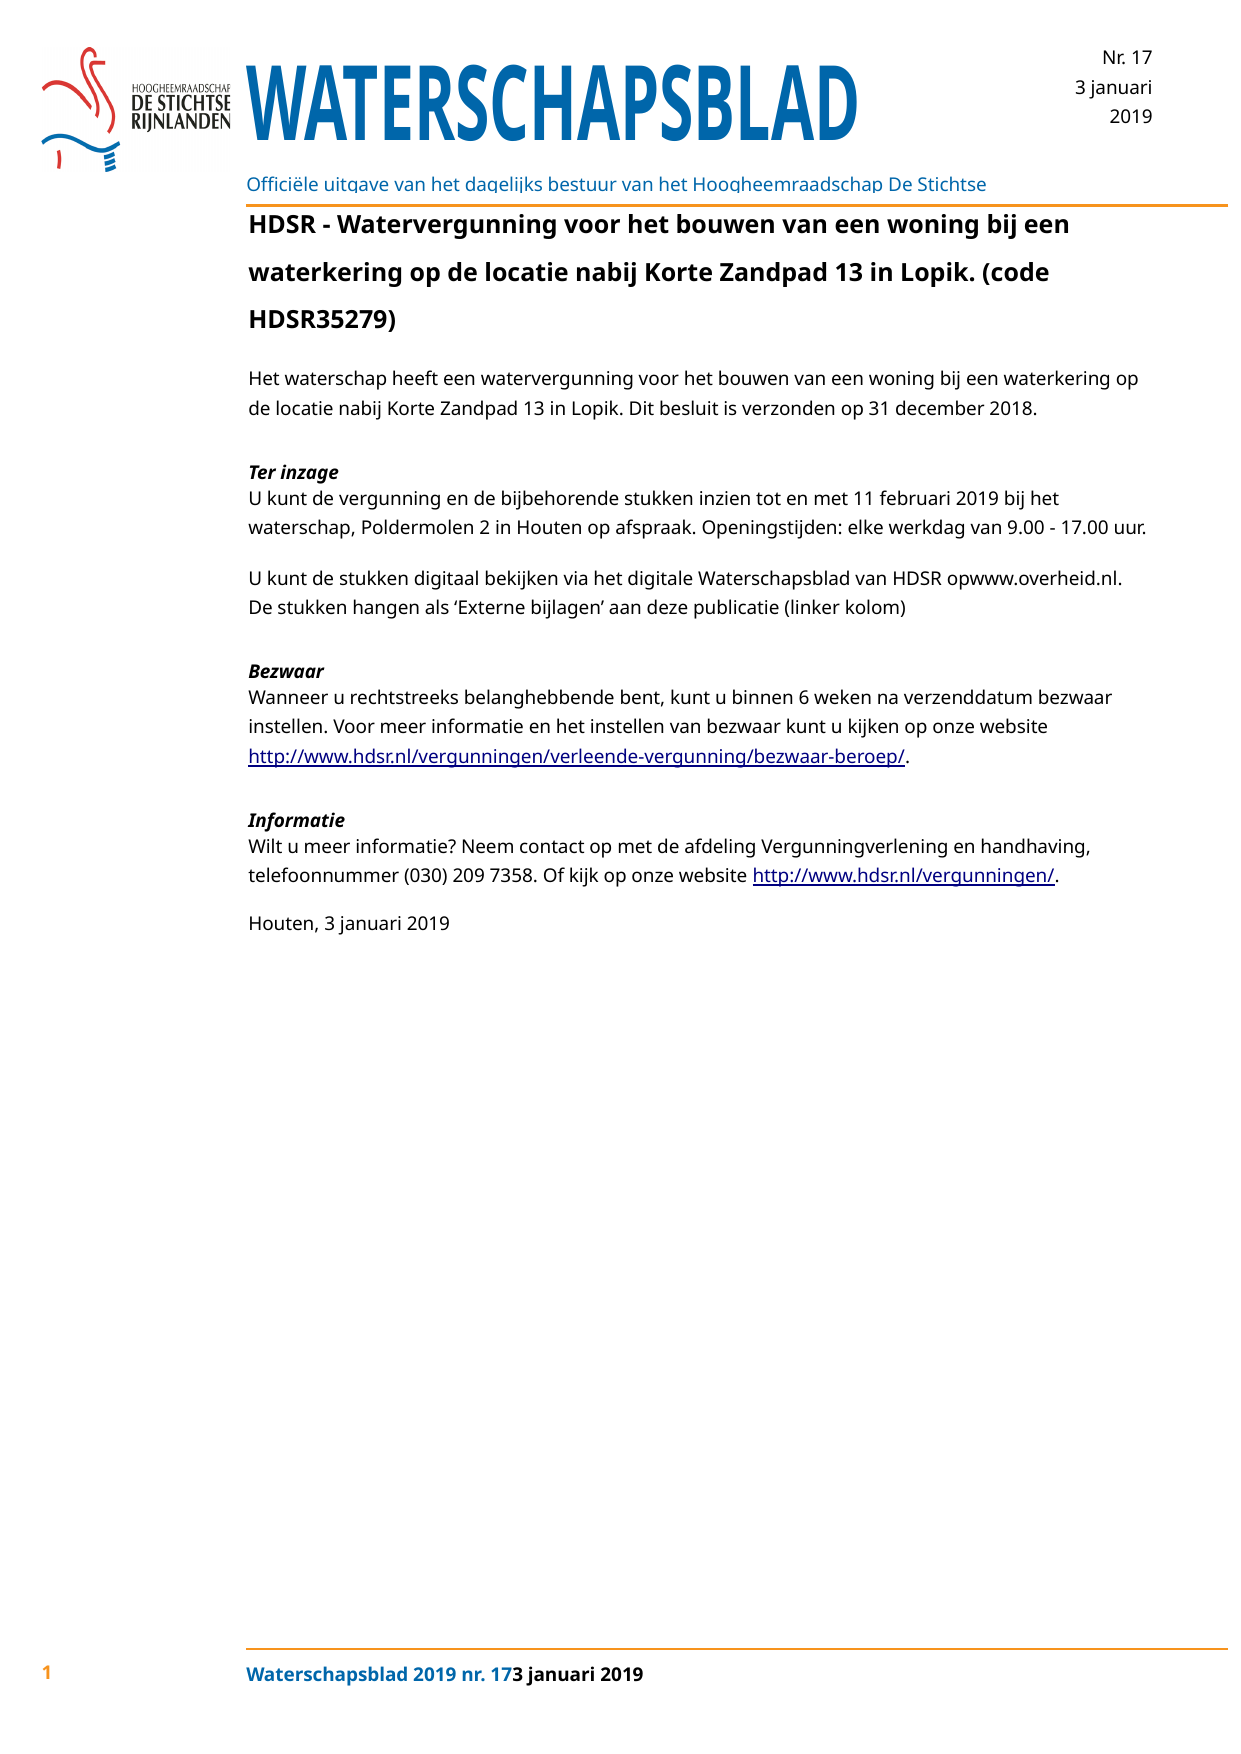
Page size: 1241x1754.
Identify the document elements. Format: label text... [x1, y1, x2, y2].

text Wanneer u rechtstreeks belanghebbende bent, kunt u binnen 6 weken na verzenddatum bezwaar instellen. Voor meer informatie en het instellen van bezwaar kunt u kijken op onze website http://www.hdsr.nl/vergunningen/verleende-vergunning/bezwaar-beroep/. [248, 684, 1152, 769]
text Bezwaar [248, 658, 1152, 684]
picture [41, 47, 231, 172]
text HDSR - Watervergunning voor het bouwen van een woning bij een waterkering op de locatie nabij Korte Zandpad 13 in Lopik. (code HDSR35279) [248, 207, 1152, 336]
text U kunt de vergunning en de bijbehorende stukken inzien tot en met 11 februari 2019 bij het waterschap, Poldermolen 2 in Houten op afspraak. Openingstijden: elke werkdag van 9.00 - 17.00 uur. [248, 485, 1152, 540]
text Houten, 3 januari 2019 [248, 910, 1152, 936]
text Informatie [248, 807, 1152, 833]
text Het waterschap heeft een watervergunning voor het bouwen van een woning bij een waterkering op de locatie nabij Korte Zandpad 13 in Lopik. Dit besluit is verzonden op 31 december 2018. [248, 366, 1152, 421]
text Wilt u meer informatie? Neem contact op met de afdeling Vergunningverlening en handhaving, telefoonnummer (030) 209 7358. Of kijk op onze website http://www.hdsr.nl/vergunningen/. [248, 833, 1152, 888]
text U kunt de stukken digitaal bekijken via het digitale Waterschapsblad van HDSR opwww.overheid.nl. De stukken hangen als ‘Externe bijlagen’ aan deze publicatie (linker kolom) [248, 565, 1152, 620]
text Ter inzage [248, 459, 1152, 485]
